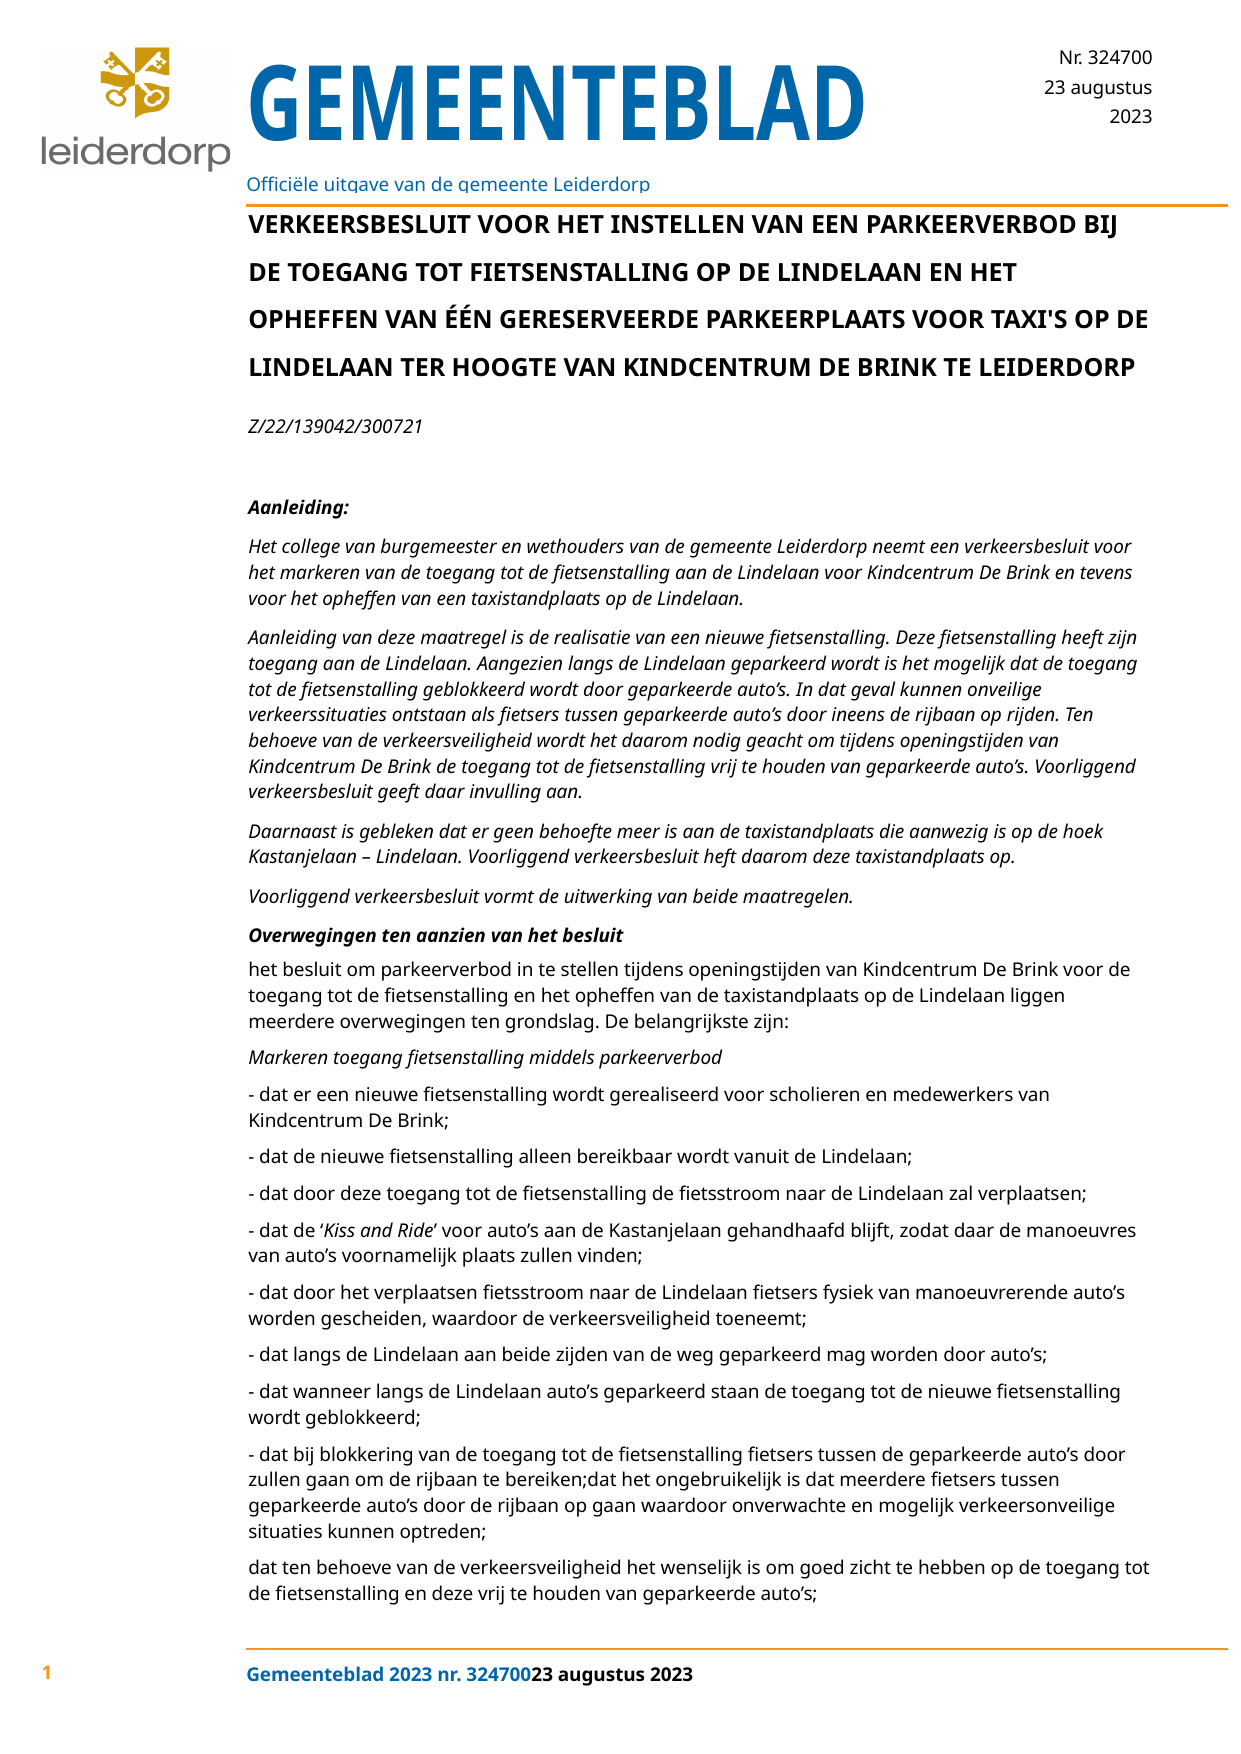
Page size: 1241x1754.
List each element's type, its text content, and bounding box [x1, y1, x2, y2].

text Aanleiding: [248, 494, 1152, 520]
picture [41, 47, 231, 172]
text Aanleiding van deze maatregel is de realisatie van een nieuwe fietsenstalling. Deze fietsenstalling heeft zijn toegang aan de Lindelaan. Aangezien langs de Lindelaan geparkeerd wordt is het mogelijk dat de toegang tot de fietsenstalling geblokkeerd wordt door geparkeerde auto’s. In dat geval kunnen onveilige verkeerssituaties ontstaan als fietsers tussen geparkeerde auto’s door ineens de rijbaan op rijden. Ten behoeve van de verkeersveiligheid wordt het daarom nodig geacht om tijdens openingstijden van Kindcentrum De Brink de toegang tot de fietsenstalling vrij te houden van geparkeerde auto’s. Voorliggend verkeersbesluit geeft daar invulling aan. [248, 624, 1152, 804]
text - dat door deze toegang tot de fietsenstalling de fietsstroom naar de Lindelaan zal verplaatsen; [248, 1180, 1152, 1206]
text Het college van burgemeester en wethouders van de gemeente Leiderdorp neemt een verkeersbesluit voor het markeren van de toegang tot de fietsenstalling aan de Lindelaan voor Kindcentrum De Brink en tevens voor het opheffen van een taxistandplaats op de Lindelaan. [248, 534, 1152, 611]
text het besluit om parkeerverbod in te stellen tijdens openingstijden van Kindcentrum De Brink voor de toegang tot de fietsenstalling en het opheffen van de taxistandplaats op de Lindelaan liggen meerdere overwegingen ten grondslag. De belangrijkste zijn: [248, 956, 1152, 1033]
text - dat de ‘Kiss and Ride’ voor auto’s aan de Kastanjelaan gehandhaafd blijft, zodat daar de manoeuvres van auto’s voornamelijk plaats zullen vinden; [248, 1217, 1152, 1268]
text - dat wanneer langs de Lindelaan auto’s geparkeerd staan de toegang tot de nieuwe fietsenstalling wordt geblokkeerd; [248, 1378, 1152, 1430]
text - dat langs de Lindelaan aan beide zijden van de weg geparkeerd mag worden door auto’s; [248, 1342, 1152, 1367]
text - dat de nieuwe fietsenstalling alleen bereikbaar wordt vanuit de Lindelaan; [248, 1143, 1152, 1169]
text Z/22/139042/300721 [248, 413, 1152, 439]
text Overwegingen ten aanzien van het besluit [248, 922, 1152, 948]
text - dat bij blokkering van de toegang tot de fietsenstalling fietsers tussen de geparkeerde auto’s door zullen gaan om de rijbaan te bereiken;dat het ongebruikelijk is dat meerdere fietsers tussen geparkeerde auto’s door de rijbaan op gaan waardoor onverwachte en mogelijk verkeersonveilige situaties kunnen optreden; [248, 1441, 1152, 1544]
text VERKEERSBESLUIT VOOR HET INSTELLEN VAN EEN PARKEERVERBOD BIJ DE TOEGANG TOT FIETSENSTALLING OP DE LINDELAAN EN HET OPHEFFEN VAN ÉÉN GERESERVEERDE PARKEERPLAATS VOOR TAXI'S OP DE LINDELAAN TER HOOGTE VAN KINDCENTRUM DE BRINK TE LEIDERDORP [248, 207, 1152, 384]
text - dat er een nieuwe fietsenstalling wordt gerealiseerd voor scholieren en medewerkers van Kindcentrum De Brink; [248, 1081, 1152, 1133]
text Voorliggend verkeersbesluit vormt de uitwerking van beide maatregelen. [248, 883, 1152, 909]
text Daarnaast is gebleken dat er geen behoefte meer is aan de taxistandplaats die aanwezig is op de hoek Kastanjelaan – Lindelaan. Voorliggend verkeersbesluit heft daarom deze taxistandplaats op. [248, 818, 1152, 869]
text Markeren toegang fietsenstalling middels parkeerverbod [248, 1044, 1152, 1070]
text dat ten behoeve van de verkeersveiligheid het wenselijk is om goed zicht te hebben op de toegang tot de fietsenstalling en deze vrij te houden van geparkeerde auto’s; [248, 1554, 1152, 1606]
text - dat door het verplaatsen fietsstroom naar de Lindelaan fietsers fysiek van manoeuvrerende auto’s worden gescheiden, waardoor de verkeersveiligheid toeneemt; [248, 1279, 1152, 1331]
